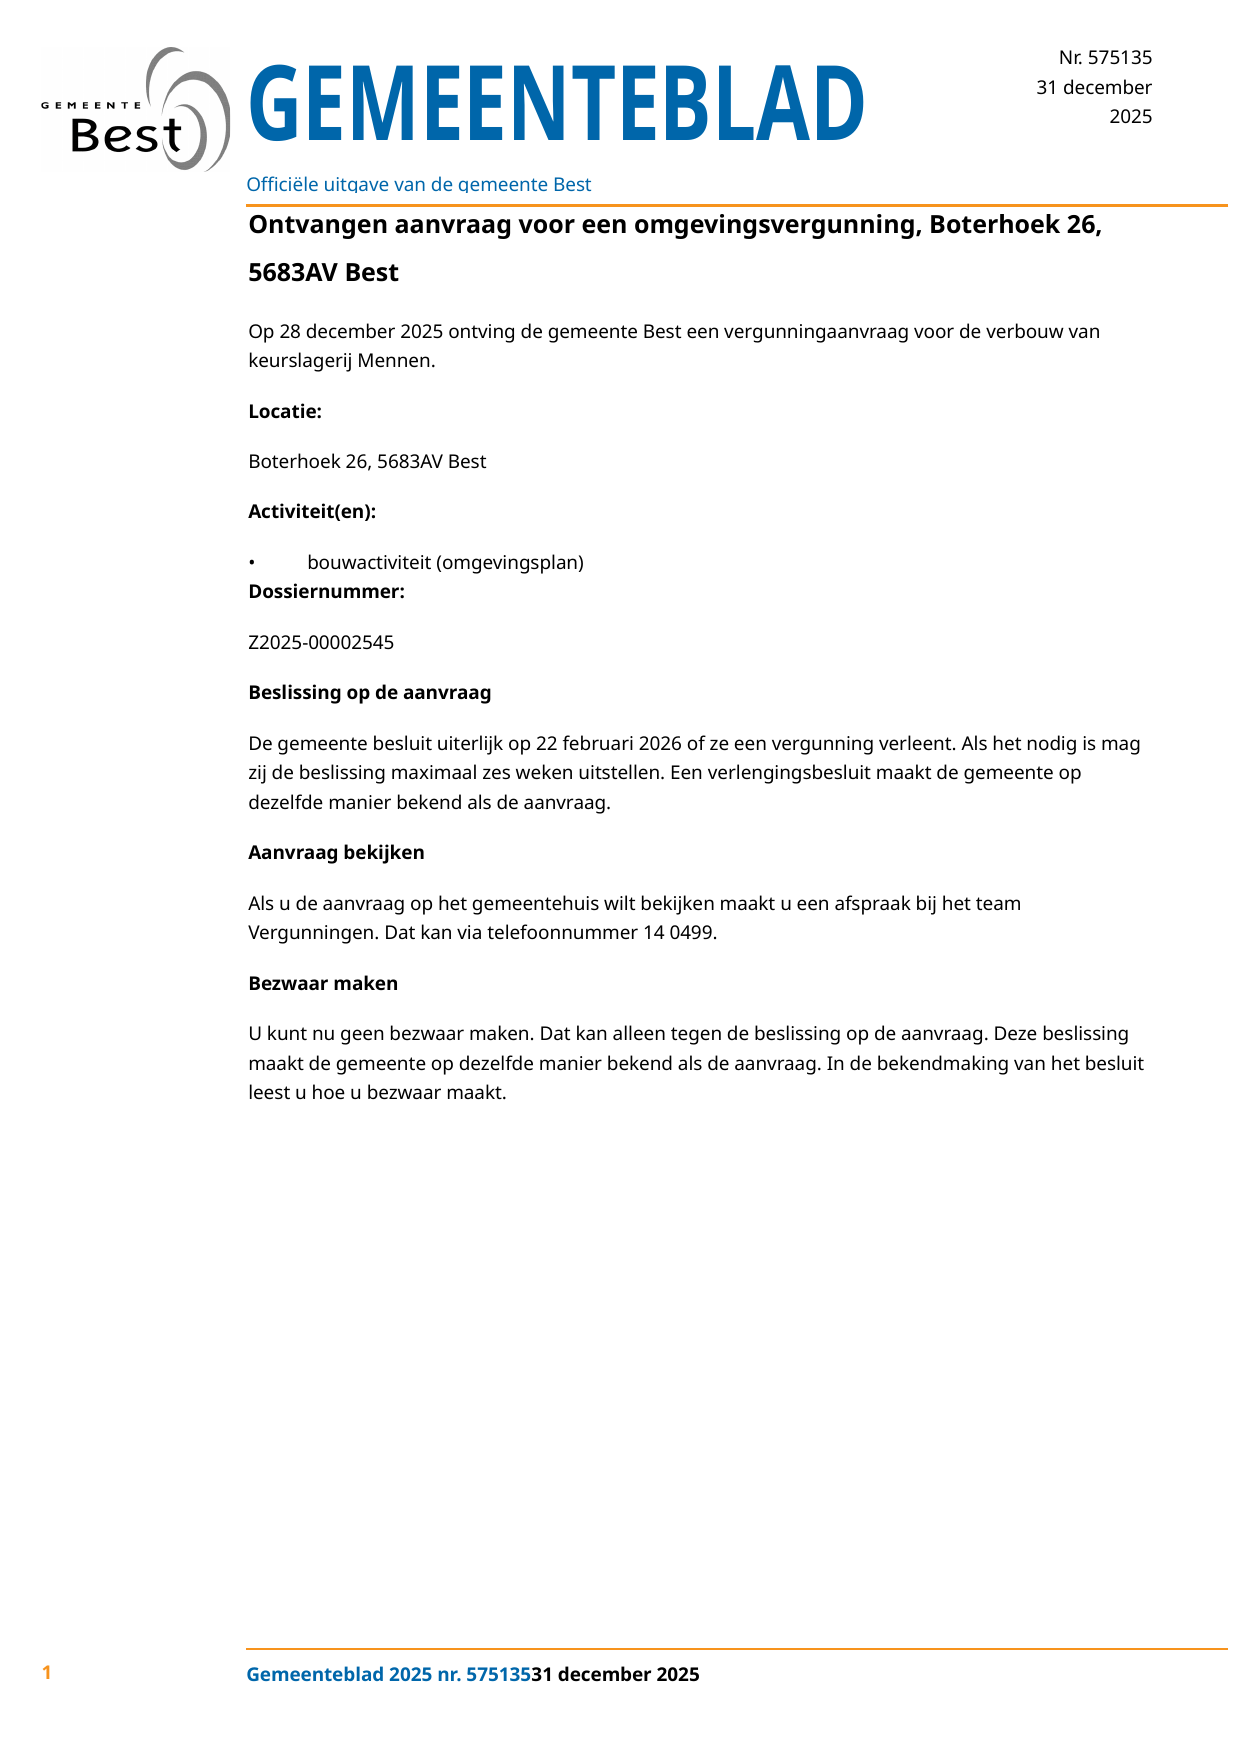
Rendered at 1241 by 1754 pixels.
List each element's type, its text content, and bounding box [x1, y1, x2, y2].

text Dossiernummer: [248, 579, 1152, 604]
text De gemeente besluit uiterlijk op 22 februari 2026 of ze een vergunning verleent. Als het nodig is mag zij de beslissing maximaal zes weken uitstellen. Een verlengingsbesluit maakt de gemeente op dezelfde manier bekend als de aanvraag. [248, 730, 1152, 815]
picture [41, 47, 231, 172]
text Op 28 december 2025 ontving de gemeente Best een vergunningaanvraag voor de verbouw van keurslagerij Mennen. [248, 318, 1152, 373]
text Aanvraag bekijken [248, 839, 1152, 865]
text Als u de aanvraag op het gemeentehuis wilt bekijken maakt u een afspraak bij het team Vergunningen. Dat kan via telefoonnummer 14 0499. [248, 890, 1152, 945]
text Beslissing op de aanvraag [248, 679, 1152, 705]
text Activiteit(en): [248, 499, 1152, 524]
text U kunt nu geen bezwaar maken. Dat kan alleen tegen de beslissing op de aanvraag. Deze beslissing maakt de gemeente op dezelfde manier bekend als de aanvraag. In de bekendmaking van het besluit leest u hoe u bezwaar maakt. [248, 1020, 1152, 1105]
text Z2025-00002545 [248, 629, 1152, 655]
text Ontvangen aanvraag voor een omgevingsvergunning, Boterhoek 26, 5683AV Best [248, 207, 1152, 288]
text Locatie: [248, 398, 1152, 424]
list bouwactiviteit (omgevingsplan) [248, 549, 1152, 575]
text Bezwaar maken [248, 970, 1152, 996]
text Boterhoek 26, 5683AV Best [248, 448, 1152, 474]
